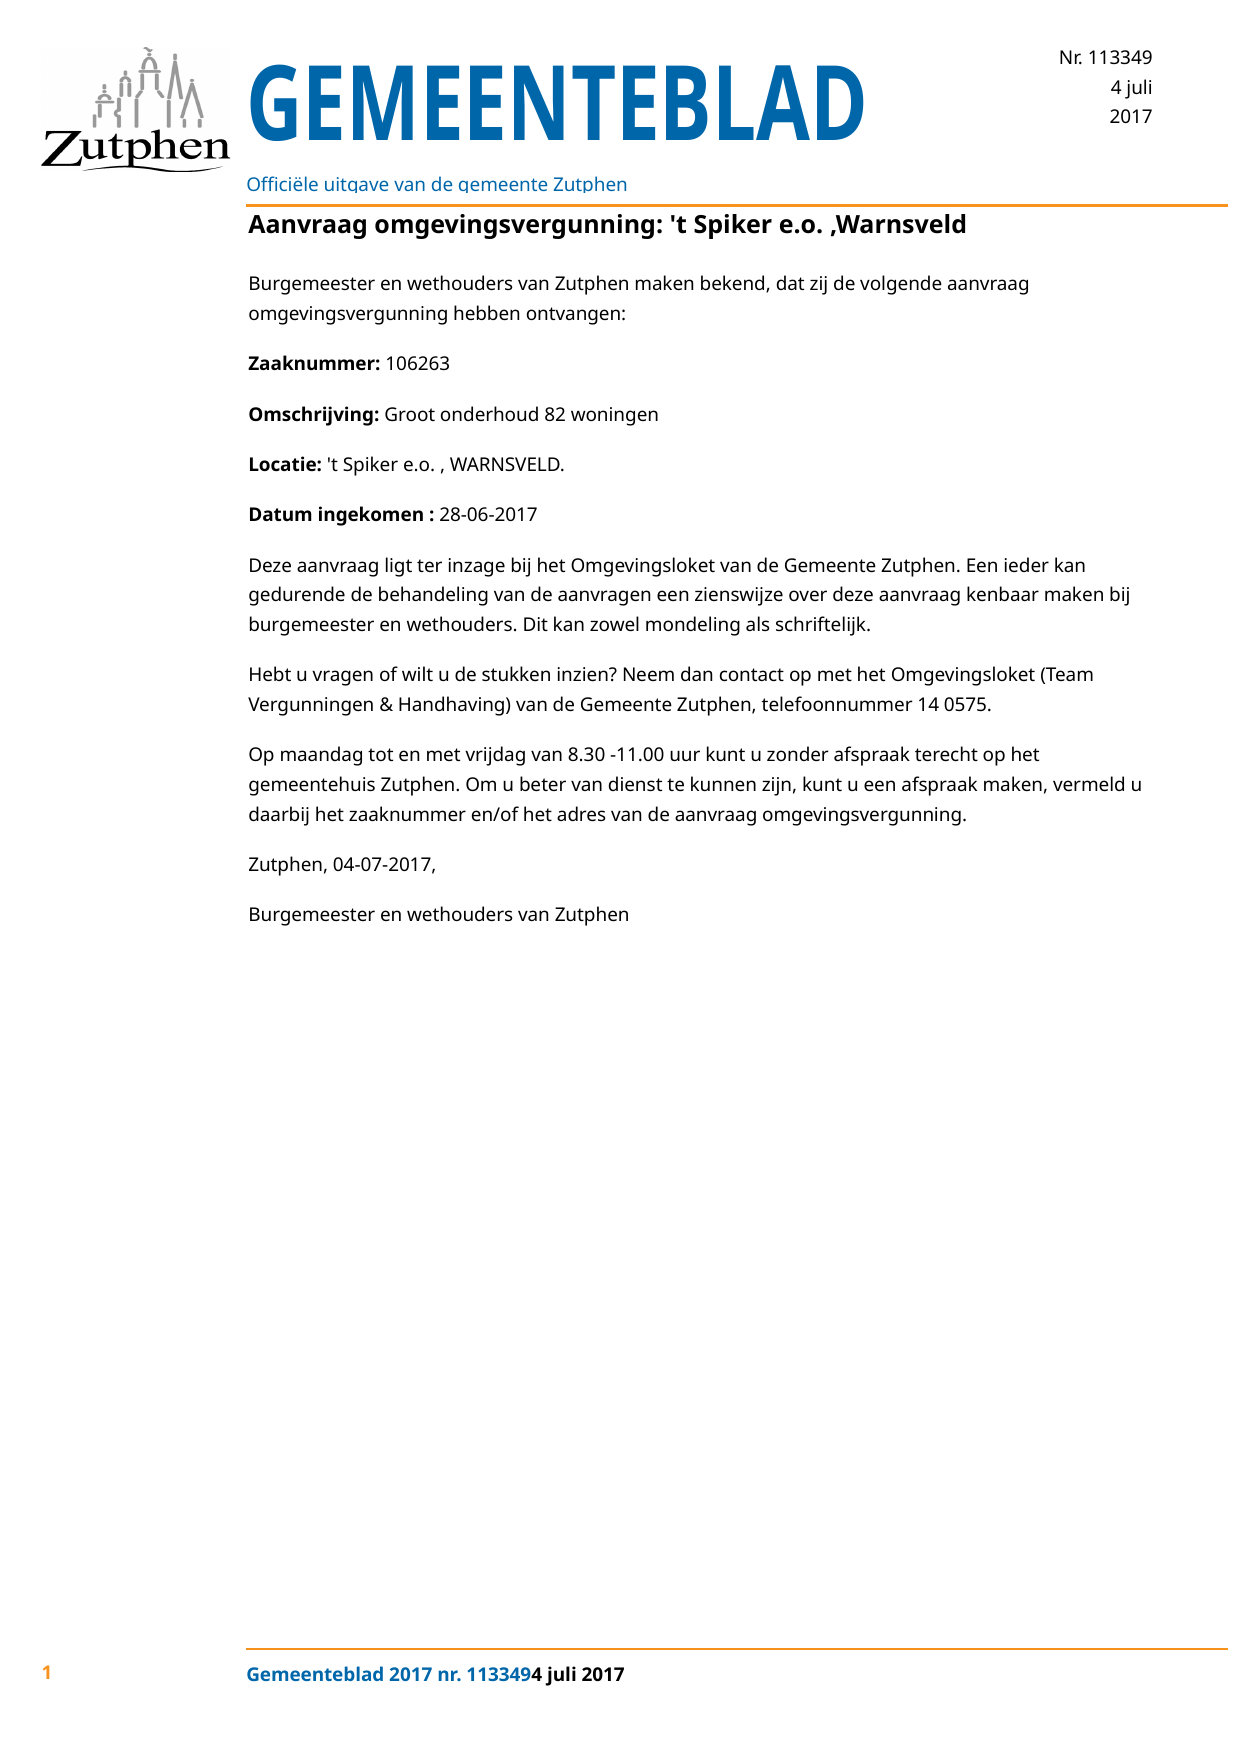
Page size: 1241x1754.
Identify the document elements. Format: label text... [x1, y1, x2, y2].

picture [41, 47, 231, 172]
text Omschrijving: Groot onderhoud 82 woningen [248, 401, 1152, 426]
text Deze aanvraag ligt ter inzage bij het Omgevingsloket van de Gemeente Zutphen. Een ieder kan gedurende de behandeling van de aanvragen een zienswijze over deze aanvraag kenbaar maken bij burgemeester en wethouders. Dit kan zowel mondeling als schriftelijk. [248, 552, 1152, 637]
text Burgemeester en wethouders van Zutphen maken bekend, dat zij de volgende aanvraag omgevingsvergunning hebben ontvangen: [248, 270, 1152, 326]
text Op maandag tot en met vrijdag van 8.30 -11.00 uur kunt u zonder afspraak terecht op het gemeentehuis Zutphen. Om u beter van dienst te kunnen zijn, kunt u een afspraak maken, vermeld u daarbij het zaaknummer en/of het adres van de aanvraag omgevingsvergunning. [248, 742, 1152, 826]
text Zaaknummer: 106263 [248, 350, 1152, 376]
text Hebt u vragen of wilt u de stukken inzien? Neem dan contact op met het Omgevingsloket (Team Vergunningen & Handhaving) van de Gemeente Zutphen, telefoonnummer 14 0575. [248, 662, 1152, 717]
text Burgemeester en wethouders van Zutphen [248, 902, 1152, 927]
text Aanvraag omgevingsvergunning: 't Spiker e.o. ,Warnsveld [248, 207, 1152, 241]
text Datum ingekomen : 28-06-2017 [248, 502, 1152, 527]
text Zutphen, 04-07-2017, [248, 851, 1152, 877]
text Locatie: 't Spiker e.o. , WARNSVELD. [248, 451, 1152, 477]
